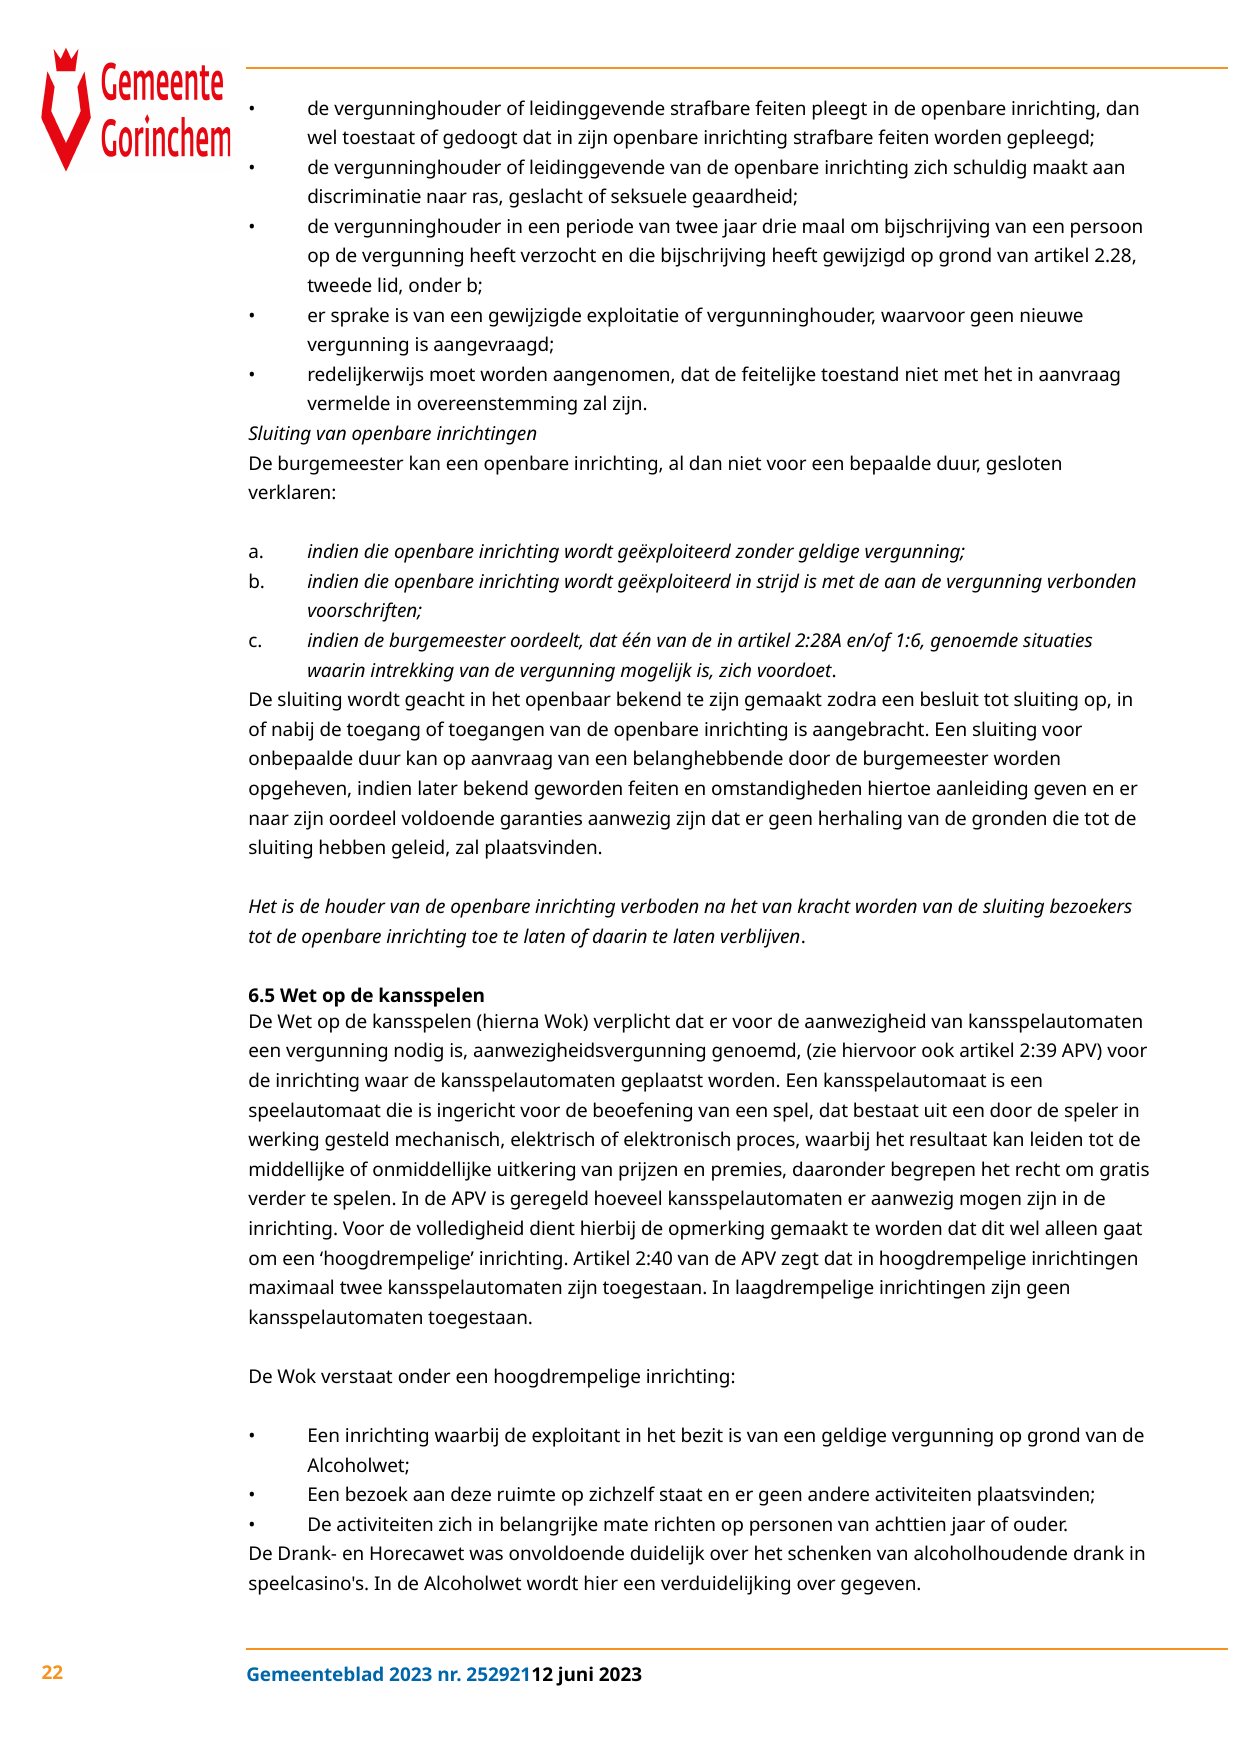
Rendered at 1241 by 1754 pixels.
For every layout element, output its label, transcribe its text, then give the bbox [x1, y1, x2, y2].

text De Wet op de kansspelen (hierna Wok) verplicht dat er voor de aanwezigheid van kansspelautomaten een vergunning nodig is, aanwezigheidsvergunning genoemd, (zie hiervoor ook artikel 2:39 APV) voor de inrichting waar de kansspelautomaten geplaatst worden. Een kansspelautomaat is een speelautomaat die is ingericht voor de beoefening van een spel, dat bestaat uit een door de speler in werking gesteld mechanisch, elektrisch of elektronisch proces, waarbij het resultaat kan leiden tot de middellijke of onmiddellijke uitkering van prijzen en premies, daaronder begrepen het recht om gratis verder te spelen. In de APV is geregeld hoeveel kansspelautomaten er aanwezig mogen zijn in de inrichting. Voor de volledigheid dient hierbij de opmerking gemaakt te worden dat dit wel alleen gaat om een ‘hoogdrempelige’ inrichting. Artikel 2:40 van de APV zegt dat in hoogdrempelige inrichtingen maximaal twee kansspelautomaten zijn toegestaan. In laagdrempelige inrichtingen zijn geen kansspelautomaten toegestaan. [248, 1008, 1152, 1329]
list de vergunninghouder of leidinggevende strafbare feiten pleegt in de openbare inrichting, dan wel toestaat of gedoogt dat in zijn openbare inrichting strafbare feiten worden gepleegd; [248, 95, 1152, 150]
text De burgemeester kan een openbare inrichting, al dan niet voor een bepaalde duur, gesloten verklaren: [248, 450, 1152, 505]
list Een inrichting waarbij de exploitant in het bezit is van een geldige vergunning op grond van de Alcoholwet; [248, 1422, 1152, 1477]
text De Drank- en Horecawet was onvoldoende duidelijk over het schenken van alcoholhoudende drank in speelcasino's. In de Alcoholwet wordt hier een verduidelijking over gegeven. [248, 1541, 1152, 1596]
text 6.5 Wet op de kansspelen [248, 982, 1152, 1008]
text De sluiting wordt geacht in het openbaar bekend te zijn gemaakt zodra een besluit tot sluiting op, in of nabij de toegang of toegangen van de openbare inrichting is aangebracht. Een sluiting voor onbepaalde duur kan op aanvraag van een belanghebbende door de burgemeester worden opgeheven, indien later bekend geworden feiten en omstandigheden hiertoe aanleiding geven en er naar zijn oordeel voldoende garanties aanwezig zijn dat er geen herhaling van de gronden die tot de sluiting hebben geleid, zal plaatsvinden. [248, 686, 1152, 860]
text Het is de houder van de openbare inrichting verboden na het van kracht worden van de sluiting bezoekers tot de openbare inrichting toe te laten of daarin te laten verblijven. [248, 893, 1152, 949]
list Een bezoek aan deze ruimte op zichzelf staat en er geen andere activiteiten plaatsvinden; [248, 1481, 1152, 1507]
list redelijkerwijs moet worden aangenomen, dat de feitelijke toestand niet met het in aanvraag vermelde in overeenstemming zal zijn. [248, 361, 1152, 416]
text De Wok verstaat onder een hoogdrempelige inrichting: [248, 1363, 1152, 1389]
text Sluiting van openbare inrichtingen [248, 420, 1152, 446]
list er sprake is van een gewijzigde exploitatie of vergunninghouder, waarvoor geen nieuwe vergunning is aangevraagd; [248, 302, 1152, 357]
list de vergunninghouder in een periode van twee jaar drie maal om bijschrijving van een persoon op de vergunning heeft verzocht en die bijschrijving heeft gewijzigd op grond van artikel 2.28, tweede lid, onder b; [248, 213, 1152, 298]
list indien de burgemeester oordeelt, dat één van de in artikel 2:28A en/of 1:6, genoemde situaties waarin intrekking van de vergunning mogelijk is, zich voordoet. [248, 627, 1152, 683]
list indien die openbare inrichting wordt geëxploiteerd zonder geldige vergunning; [248, 538, 1152, 564]
list indien die openbare inrichting wordt geëxploiteerd in strijd is met de aan de vergunning verbonden voorschriften; [248, 568, 1152, 623]
list De activiteiten zich in belangrijke mate richten op personen van achttien jaar of ouder. [248, 1511, 1152, 1537]
list de vergunninghouder of leidinggevende van de openbare inrichting zich schuldig maakt aan discriminatie naar ras, geslacht of seksuele geaardheid; [248, 154, 1152, 209]
picture [41, 47, 231, 172]
